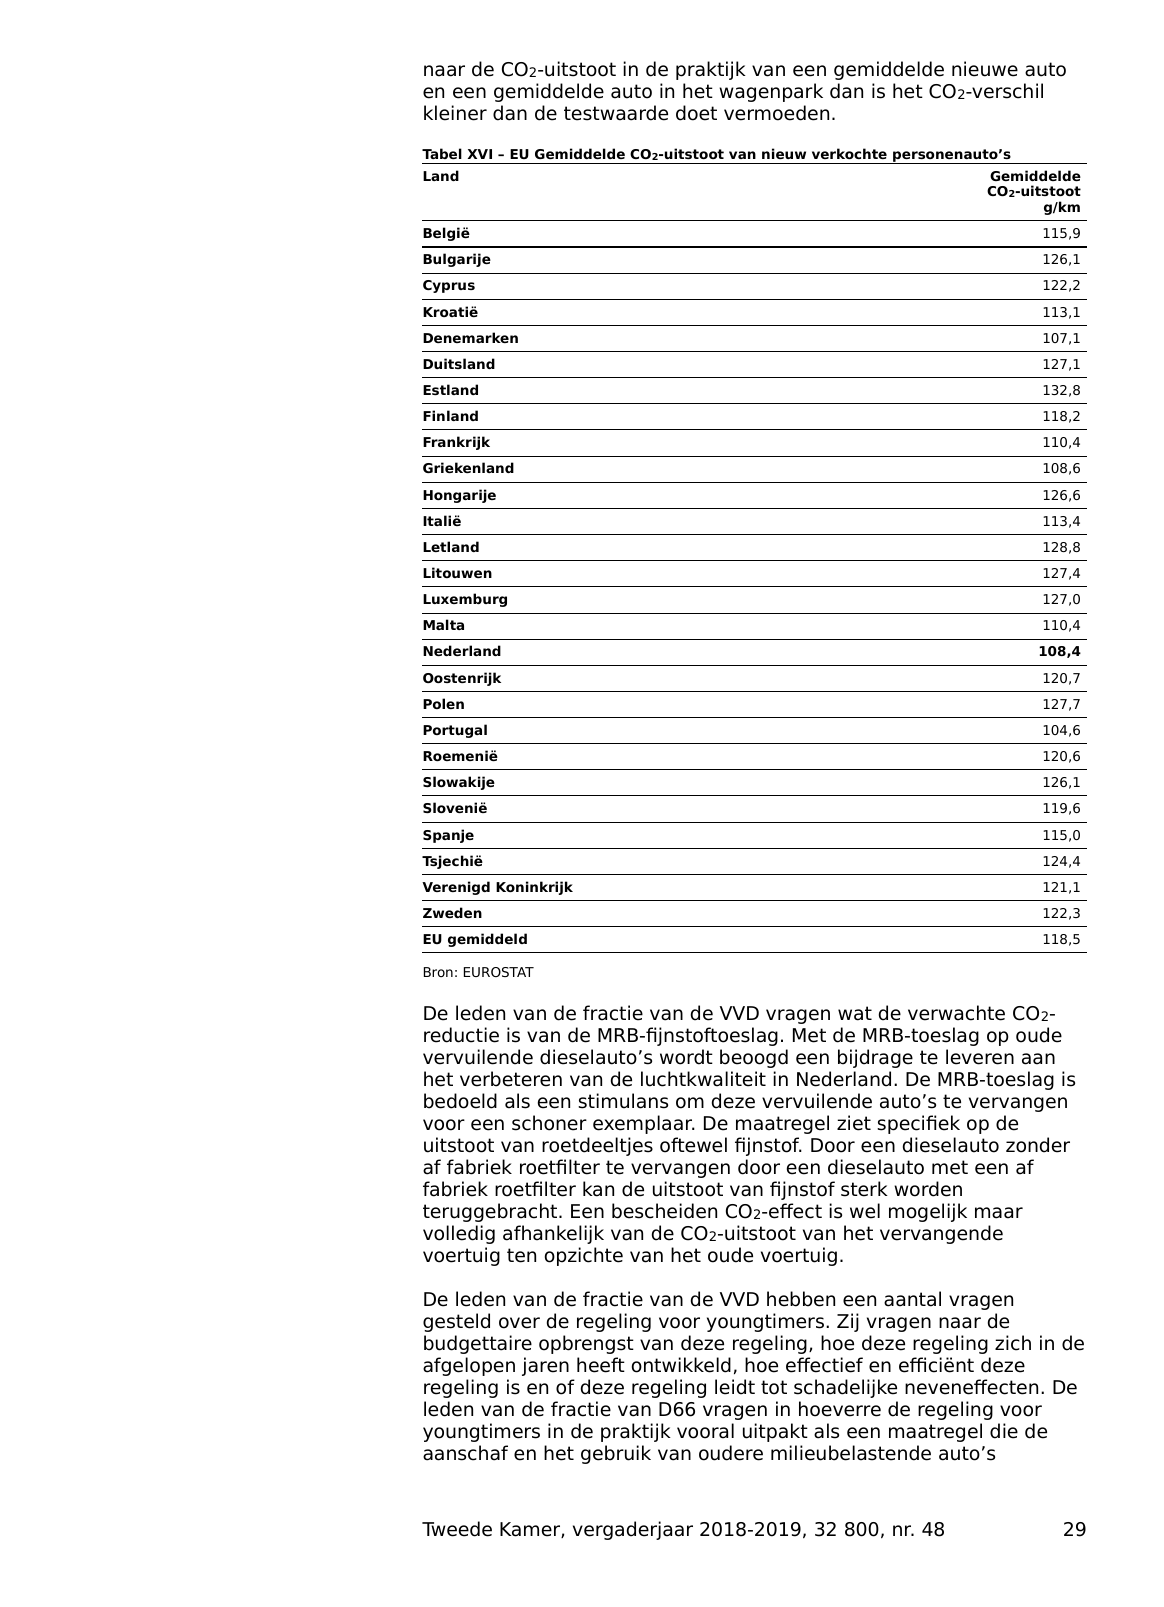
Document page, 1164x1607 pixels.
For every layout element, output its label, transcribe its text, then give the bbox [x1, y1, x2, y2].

table_cell Denemarken [422, 326, 954, 351]
table_cell 120,6 [954, 744, 1087, 769]
table_cell Duitsland [422, 352, 954, 377]
table_cell 128,8 [954, 535, 1087, 560]
table_cell Letland [422, 535, 954, 560]
text naar de CO2-uitstoot in de praktijk van een gemiddelde nieuwe auto en een gemiddelde auto in het wagenpark dan is het CO2-verschil kleiner dan de testwaarde doet vermoeden. [422, 59, 1087, 125]
table_cell Verenigd Koninkrijk [422, 875, 954, 900]
table_cell Kroatië [422, 300, 954, 325]
table_cell Bulgarije [422, 248, 954, 272]
table_cell 110,4 [954, 614, 1087, 638]
table_cell Finland [422, 404, 954, 429]
table_cell België [422, 221, 954, 246]
table_cell 126,1 [954, 770, 1087, 795]
table_cell 126,6 [954, 483, 1087, 508]
table_cell Polen [422, 692, 954, 717]
table_cell Roemenië [422, 744, 954, 769]
table_cell 122,3 [954, 901, 1087, 926]
table_cell 122,2 [954, 274, 1087, 299]
table_cell 107,1 [954, 326, 1087, 351]
table_cell Oostenrijk [422, 666, 954, 691]
table_cell 127,7 [954, 692, 1087, 717]
table_cell 118,2 [954, 404, 1087, 429]
table_cell 120,7 [954, 666, 1087, 691]
text De leden van de fractie van de VVD vragen wat de verwachte CO2-reductie is van de MRB-fijnstoftoeslag. Met de MRB-toeslag op oude vervuilende dieselauto’s wordt beoogd een bijdrage te leveren aan het verbeteren van de luchtkwaliteit in Nederland. De MRB-toeslag is bedoeld als een stimulans om deze vervuilende auto’s te vervangen voor een schoner exemplaar. De maatregel ziet specifiek op de uitstoot van roetdeeltjes oftewel fijnstof. Door een dieselauto zonder af fabriek roetfilter te vervangen door een dieselauto met een af fabriek roetfilter kan de uitstoot van fijnstof sterk worden teruggebracht. Een bescheiden CO2-effect is wel mogelijk maar volledig afhankelijk van de CO2-uitstoot van het vervangende voertuig ten opzichte van het oude voertuig. [422, 1003, 1087, 1267]
table_header Tabel XVI – EU Gemiddelde CO2-uitstoot van nieuw verkochte personenauto’s [422, 147, 1087, 163]
table_cell 127,1 [954, 352, 1087, 377]
table_cell Bron: EUROSTAT [422, 953, 1087, 981]
table_cell Slovenië [422, 796, 954, 822]
table_cell Litouwen [422, 561, 954, 586]
table_cell 113,1 [954, 300, 1087, 325]
table_cell 104,6 [954, 718, 1087, 743]
table_cell Estland [422, 378, 954, 403]
table_cell 119,6 [954, 796, 1087, 822]
table_cell 127,0 [954, 587, 1087, 612]
table_cell Land [422, 164, 954, 220]
table_cell 124,4 [954, 849, 1087, 874]
table_cell Malta [422, 614, 954, 638]
table_cell Griekenland [422, 457, 954, 482]
table_cell Luxemburg [422, 587, 954, 612]
table_cell 115,0 [954, 823, 1087, 848]
table_cell 108,6 [954, 457, 1087, 482]
table_cell Hongarije [422, 483, 954, 508]
table_cell 126,1 [954, 248, 1087, 272]
table_cell 121,1 [954, 875, 1087, 900]
table_cell EU gemiddeld [422, 927, 954, 952]
table_cell Tsjechië [422, 849, 954, 874]
table_cell Slowakije [422, 770, 954, 795]
text De leden van de fractie van de VVD hebben een aantal vragen gesteld over de regeling voor youngtimers. Zij vragen naar de budgettaire opbrengst van deze regeling, hoe deze regeling zich in de afgelopen jaren heeft ontwikkeld, hoe effectief en efficiënt deze regeling is en of deze regeling leidt tot schadelijke neveneffecten. De leden van de fractie van D66 vragen in hoeverre de regeling voor youngtimers in de praktijk vooral uitpakt als een maatregel die de aanschaf en het gebruik van oudere milieubelastende auto’s [422, 1289, 1087, 1465]
table_cell Italië [422, 509, 954, 534]
table_cell 113,4 [954, 509, 1087, 534]
table_cell Cyprus [422, 274, 954, 299]
table_cell 127,4 [954, 561, 1087, 586]
table_cell Nederland [422, 640, 954, 665]
table_cell Gemiddelde CO2-uitstoot g/km [954, 164, 1087, 220]
table_cell 108,4 [954, 640, 1087, 665]
table_cell 115,9 [954, 221, 1087, 246]
table_cell 110,4 [954, 430, 1087, 456]
table_cell Zweden [422, 901, 954, 926]
table_cell Frankrijk [422, 430, 954, 456]
table_cell Spanje [422, 823, 954, 848]
table_cell 118,5 [954, 927, 1087, 952]
table_cell 132,8 [954, 378, 1087, 403]
table_cell Portugal [422, 718, 954, 743]
